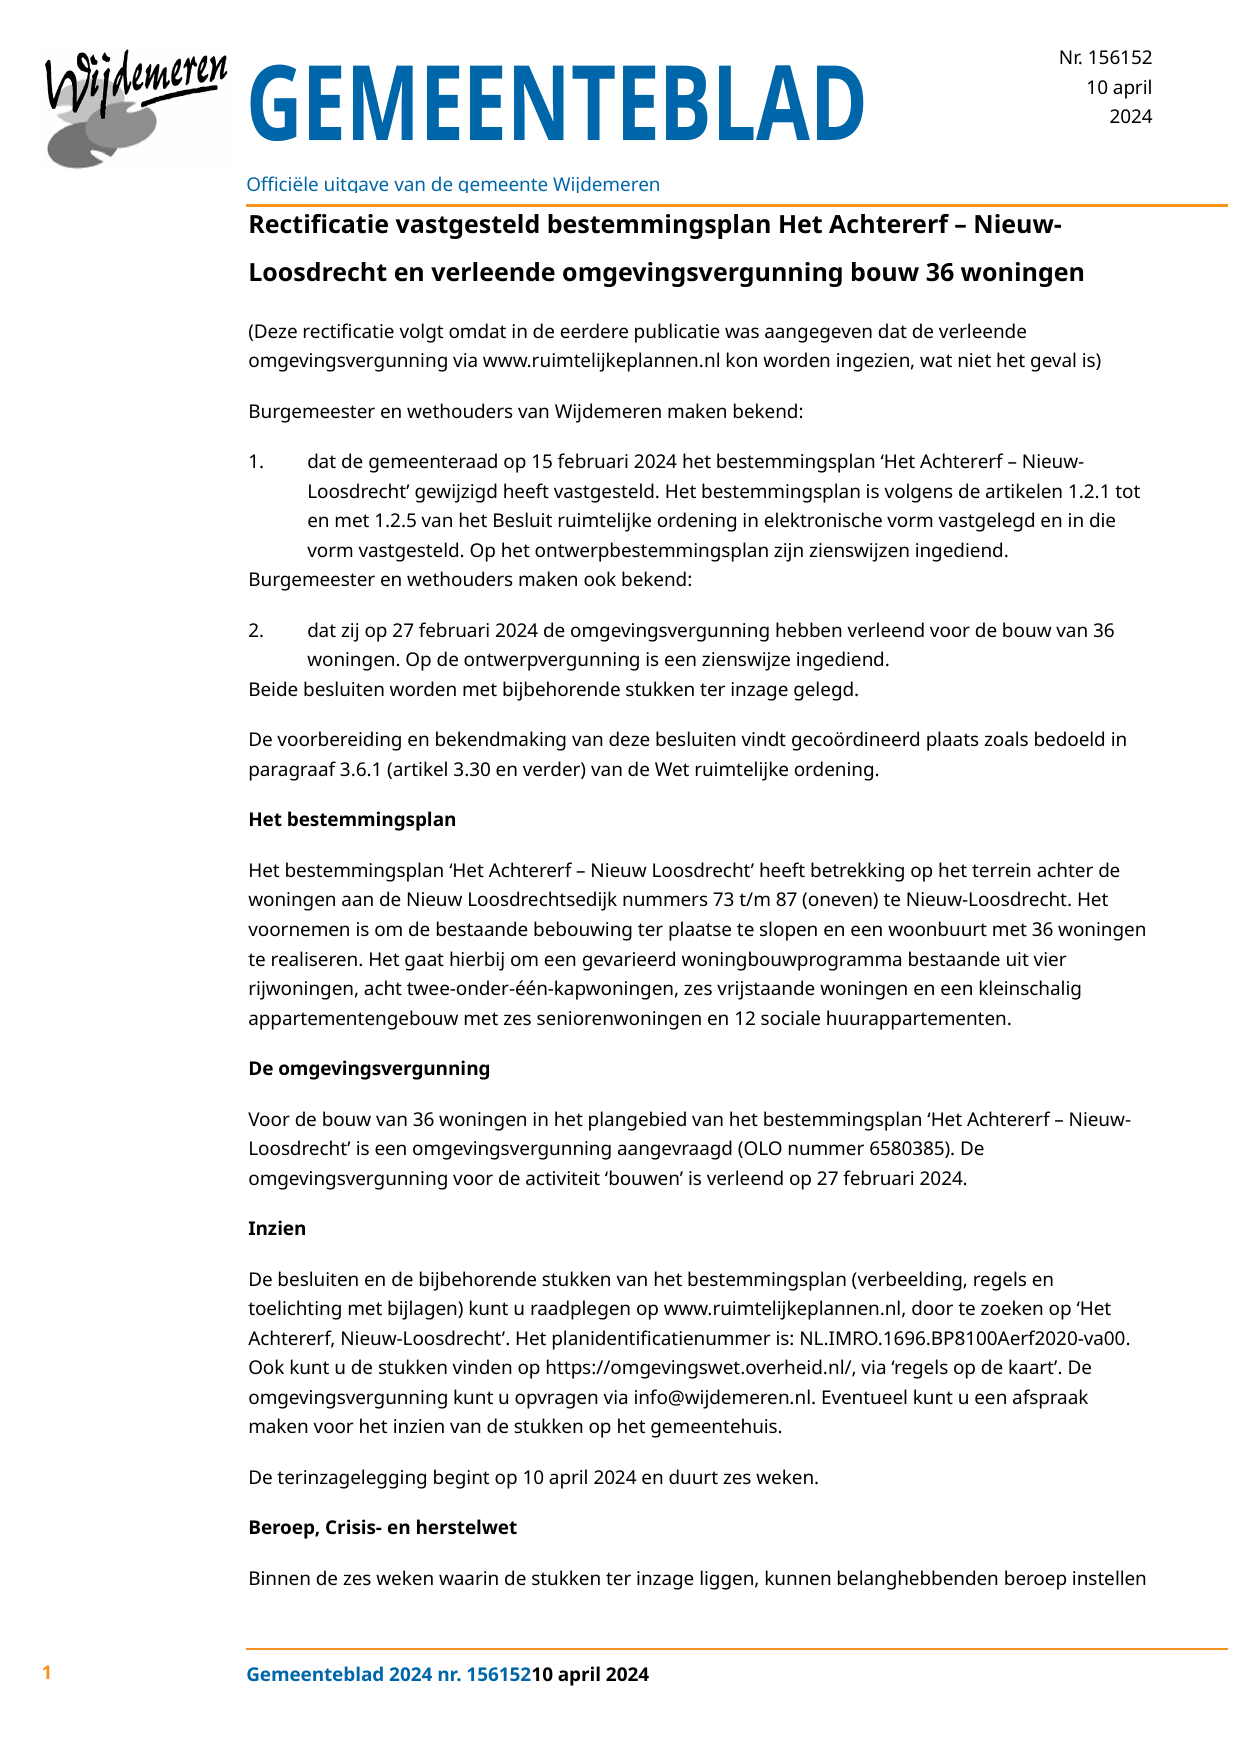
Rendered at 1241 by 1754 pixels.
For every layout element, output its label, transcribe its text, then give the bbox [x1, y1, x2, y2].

text De voorbereiding en bekendmaking van deze besluiten vindt gecoördineerd plaats zoals bedoeld in paragraaf 3.6.1 (artikel 3.30 en verder) van de Wet ruimtelijke ordening. [248, 727, 1152, 782]
text Het bestemmingsplan [248, 807, 1152, 832]
text Voor de bouw van 36 woningen in het plangebied van het bestemmingsplan ‘Het Achtererf – Nieuw-Loosdrecht’ is een omgevingsvergunning aangevraagd (OLO nummer 6580385). De omgevingsvergunning voor de activiteit ‘bouwen’ is verleend op 27 februari 2024. [248, 1106, 1152, 1191]
picture [41, 47, 231, 172]
text Beide besluiten worden met bijbehorende stukken ter inzage gelegd. [248, 676, 1152, 702]
text Het bestemmingsplan ‘Het Achtererf – Nieuw Loosdrecht’ heeft betrekking op het terrein achter de woningen aan de Nieuw Loosdrechtsedijk nummers 73 t/m 87 (oneven) te Nieuw-Loosdrecht. Het voornemen is om de bestaande bebouwing ter plaatse te slopen en een woonbuurt met 36 woningen te realiseren. Het gaat hierbij om een gevarieerd woningbouwprogramma bestaande uit vier rijwoningen, acht twee-onder-één-kapwoningen, zes vrijstaande woningen en een kleinschalig appartementengebouw met zes seniorenwoningen en 12 sociale huurappartementen. [248, 857, 1152, 1031]
text (Deze rectificatie volgt omdat in de eerdere publicatie was aangegeven dat de verleende omgevingsvergunning via www.ruimtelijkeplannen.nl kon worden ingezien, wat niet het geval is) [248, 318, 1152, 373]
text Rectificatie vastgesteld bestemmingsplan Het Achtererf – Nieuw-Loosdrecht en verleende omgevingsvergunning bouw 36 woningen [248, 207, 1152, 288]
text Binnen de zes weken waarin de stukken ter inzage liggen, kunnen belanghebbenden beroep instellen [248, 1565, 1152, 1591]
text De omgevingsvergunning [248, 1055, 1152, 1081]
text Inzien [248, 1215, 1152, 1241]
text Burgemeester en wethouders van Wijdemeren maken bekend: [248, 398, 1152, 424]
list dat zij op 27 februari 2024 de omgevingsvergunning hebben verleend voor de bouw van 36 woningen. Op de ontwerpvergunning is een zienswijze ingediend. [248, 617, 1152, 672]
text De besluiten en de bijbehorende stukken van het bestemmingsplan (verbeelding, regels en toelichting met bijlagen) kunt u raadplegen op www.ruimtelijkeplannen.nl, door te zoeken op ‘Het Achtererf, Nieuw-Loosdrecht’. Het planidentificatienummer is: NL.IMRO.1696.BP8100Aerf2020-va00. Ook kunt u de stukken vinden op https://omgevingswet.overheid.nl/, via ‘regels op de kaart’. De omgevingsvergunning kunt u opvragen via info@wijdemeren.nl. Eventueel kunt u een afspraak maken voor het inzien van de stukken op het gemeentehuis. [248, 1266, 1152, 1439]
text Burgemeester en wethouders maken ook bekend: [248, 567, 1152, 592]
text Beroep, Crisis- en herstelwet [248, 1514, 1152, 1540]
text De terinzagelegging begint op 10 april 2024 en duurt zes weken. [248, 1464, 1152, 1490]
list dat de gemeenteraad op 15 februari 2024 het bestemmingsplan ‘Het Achtererf – Nieuw-Loosdrecht’ gewijzigd heeft vastgesteld. Het bestemmingsplan is volgens de artikelen 1.2.1 tot en met 1.2.5 van het Besluit ruimtelijke ordening in elektronische vorm vastgelegd en in die vorm vastgesteld. Op het ontwerpbestemmingsplan zijn zienswijzen ingediend. [248, 448, 1152, 563]
